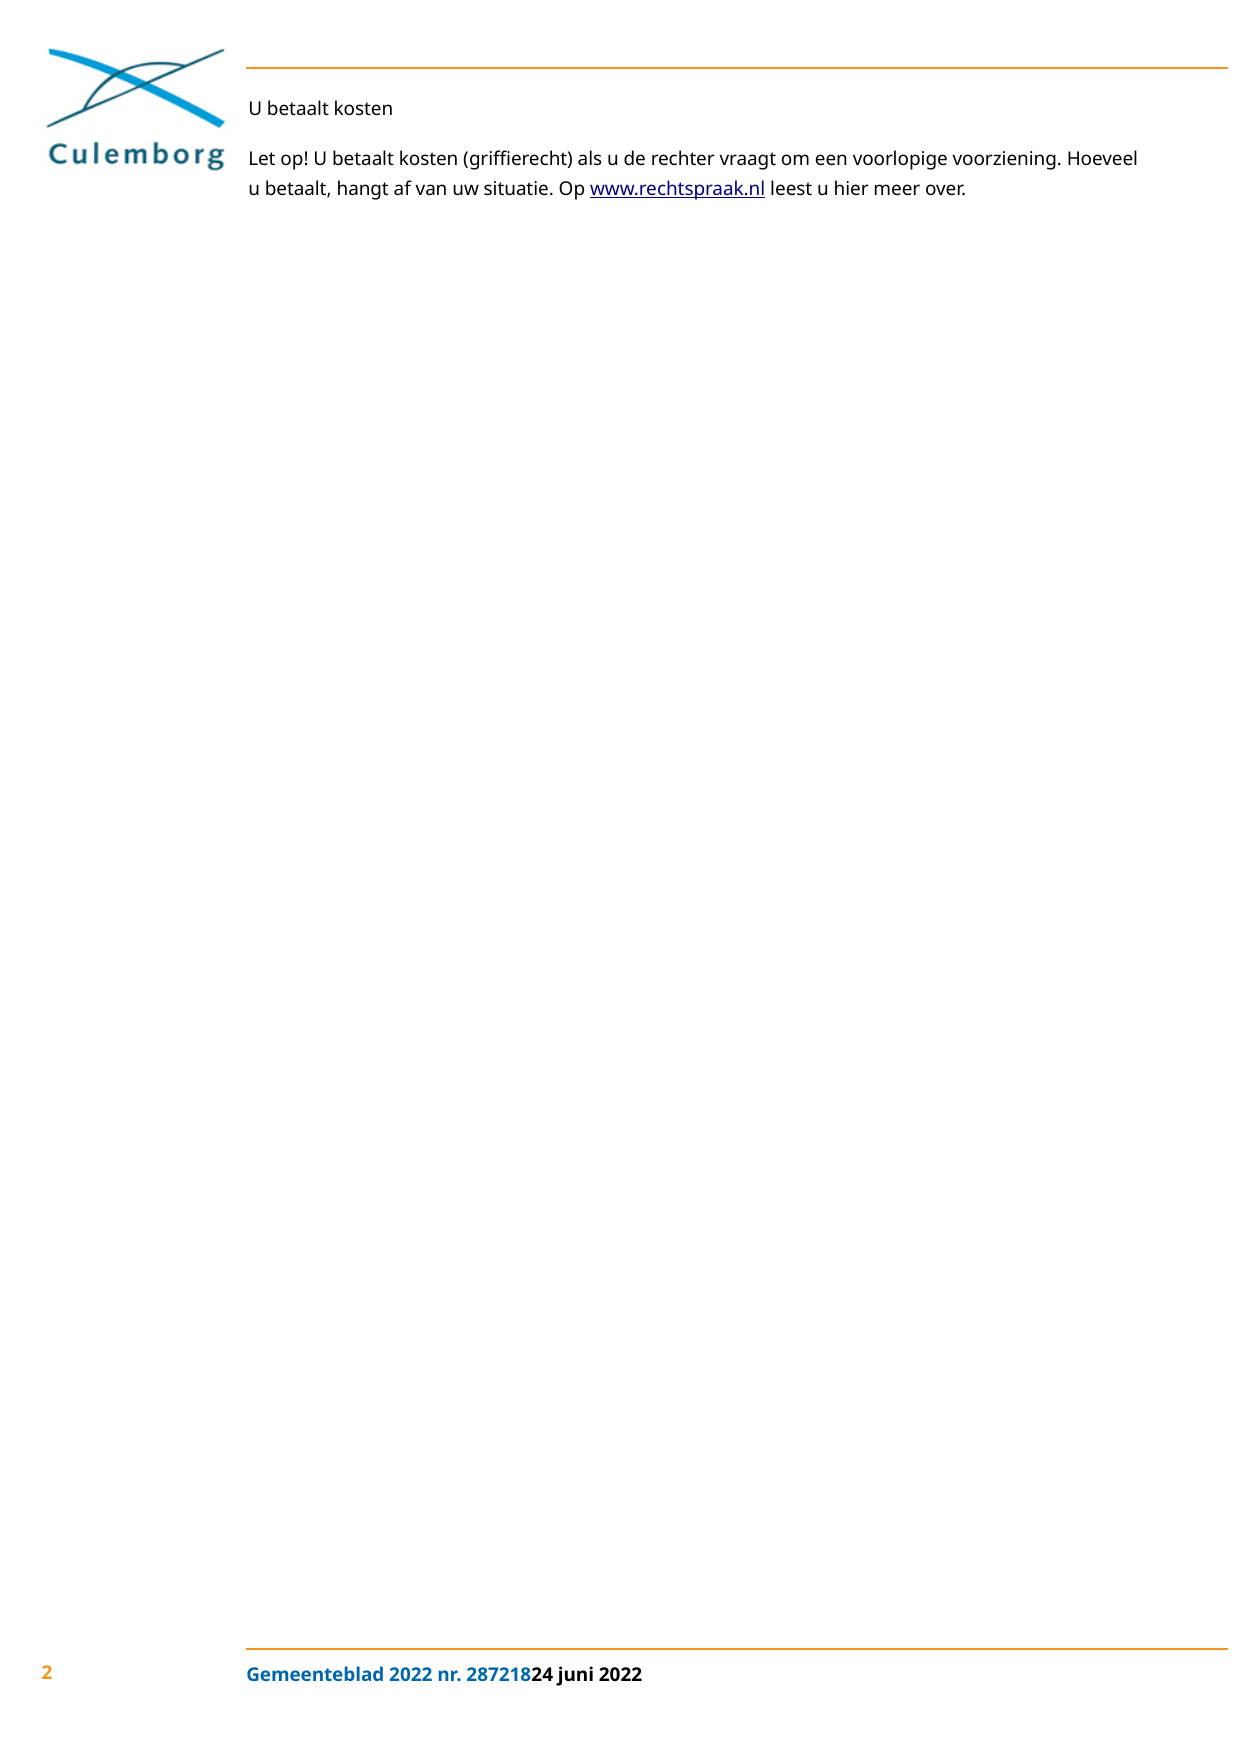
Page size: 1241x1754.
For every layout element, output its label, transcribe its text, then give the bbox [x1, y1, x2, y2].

text U betaalt kosten [248, 95, 1152, 121]
picture [41, 47, 231, 172]
text Let op! U betaalt kosten (griffierecht) als u de rechter vraagt om een voorlopige voorziening. Hoeveel u betaalt, hangt af van uw situatie. Op www.rechtspraak.nl leest u hier meer over. [248, 145, 1152, 201]
